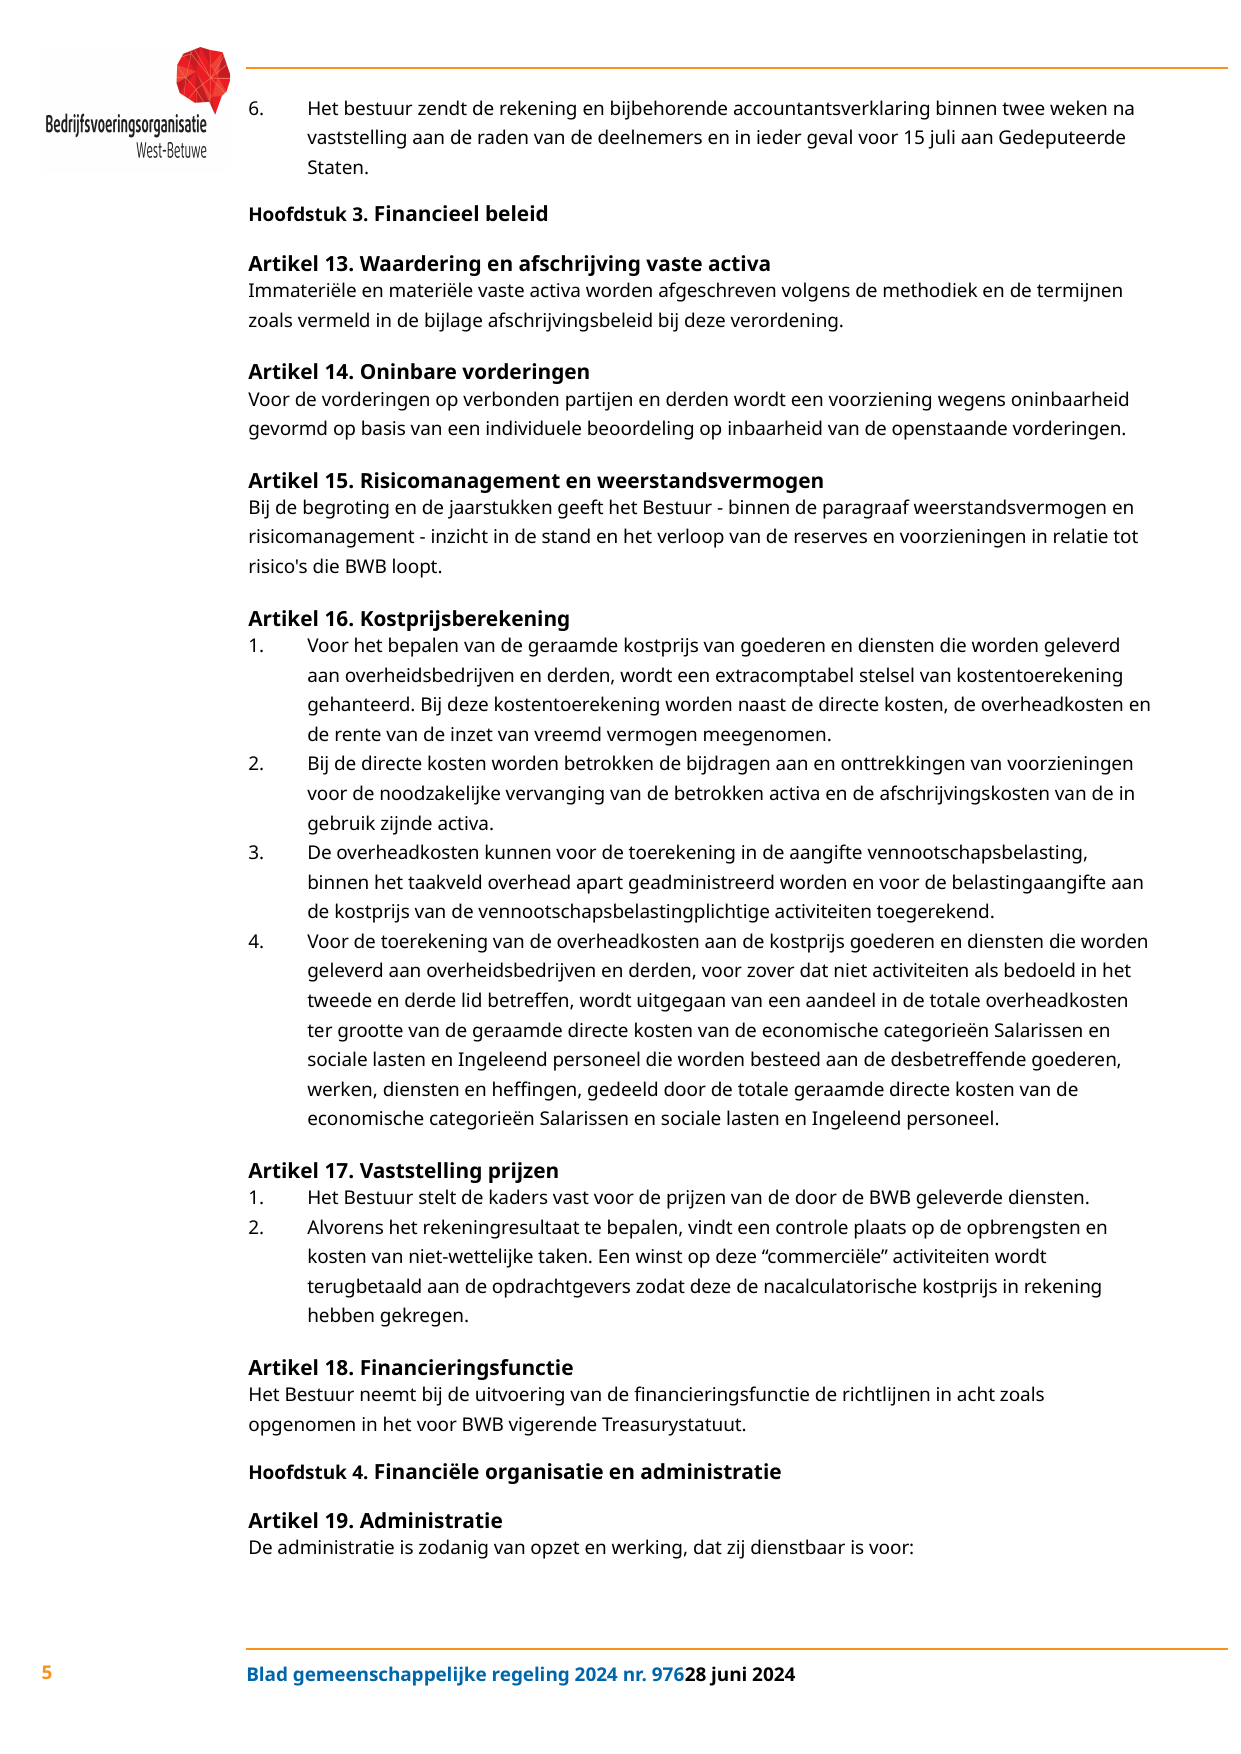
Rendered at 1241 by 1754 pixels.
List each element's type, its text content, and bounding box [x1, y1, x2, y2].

list De overheadkosten kunnen voor de toerekening in de aangifte vennootschapsbelasting, binnen het taakveld overhead apart geadministreerd worden en voor de belastingaangifte aan de kostprijs van de vennootschapsbelastingplichtige activiteiten toegerekend. [248, 839, 1152, 924]
list Het bestuur zendt de rekening en bijbehorende accountantsverklaring binnen twee weken na vaststelling aan de raden van de deelnemers en in ieder geval voor 15 juli aan Gedeputeerde Staten. [248, 95, 1152, 180]
text Immateriële en materiële vaste activa worden afgeschreven volgens de methodiek en de termijnen zoals vermeld in de bijlage afschrijvingsbeleid bij deze verordening. [248, 277, 1152, 333]
text Bij de begroting en de jaarstukken geeft het Bestuur - binnen de paragraaf weerstandsvermogen en risicomanagement - inzicht in de stand en het verloop van de reserves en voorzieningen in relatie tot risico's die BWB loopt. [248, 494, 1152, 579]
list Het Bestuur stelt de kaders vast voor de prijzen van de door de BWB geleverde diensten. [248, 1184, 1152, 1210]
text Voor de vorderingen op verbonden partijen en derden wordt een voorziening wegens oninbaarheid gevormd op basis van een individuele beoordeling op inbaarheid van de openstaande vorderingen. [248, 386, 1152, 441]
list Alvorens het rekeningresultaat te bepalen, vindt een controle plaats op de opbrengsten en kosten van niet-wettelijke taken. Een winst op deze “commerciële” activiteiten wordt terugbetaald aan de opdrachtgevers zodat deze de nacalculatorische kostprijs in rekening hebben gekregen. [248, 1214, 1152, 1328]
text Artikel 15. Risicomanagement en weerstandsvermogen [248, 466, 1152, 494]
text Hoofdstuk 3. Financieel beleid [248, 199, 1152, 228]
text Artikel 17. Vaststelling prijzen [248, 1156, 1152, 1184]
text Artikel 18. Financieringsfunctie [248, 1353, 1152, 1382]
text Artikel 19. Administratie [248, 1506, 1152, 1534]
text Het Bestuur neemt bij de uitvoering van de financieringsfunctie de richtlijnen in acht zoals opgenomen in het voor BWB vigerende Treasurystatuut. [248, 1382, 1152, 1437]
text Hoofdstuk 4. Financiële organisatie en administratie [248, 1457, 1152, 1485]
list Bij de directe kosten worden betrokken de bijdragen aan en onttrekkingen van voorzieningen voor de noodzakelijke vervanging van de betrokken activa en de afschrijvingskosten van de in gebruik zijnde activa. [248, 751, 1152, 835]
list Voor de toerekening van de overheadkosten aan de kostprijs goederen en diensten die worden geleverd aan overheidsbedrijven en derden, voor zover dat niet activiteiten als bedoeld in het tweede en derde lid betreffen, wordt uitgegaan van een aandeel in de totale overheadkosten ter grootte van de geraamde directe kosten van de economische categorieën Salarissen en sociale lasten en Ingeleend personeel die worden besteed aan de desbetreffende goederen, werken, diensten en heffingen, gedeeld door de totale geraamde directe kosten van de economische categorieën Salarissen en sociale lasten en Ingeleend personeel. [248, 928, 1152, 1131]
text De administratie is zodanig van opzet en werking, dat zij dienstbaar is voor: [248, 1534, 1152, 1560]
list Voor het bepalen van de geraamde kostprijs van goederen en diensten die worden geleverd aan overheidsbedrijven en derden, wordt een extracomptabel stelsel van kostentoerekening gehanteerd. Bij deze kostentoerekening worden naast de directe kosten, de overheadkosten en de rente van de inzet van vreemd vermogen meegenomen. [248, 632, 1152, 747]
picture [41, 47, 231, 172]
text Artikel 16. Kostprijsberekening [248, 604, 1152, 632]
text Artikel 13. Waardering en afschrijving vaste activa [248, 249, 1152, 277]
text Artikel 14. Oninbare vorderingen [248, 357, 1152, 386]
